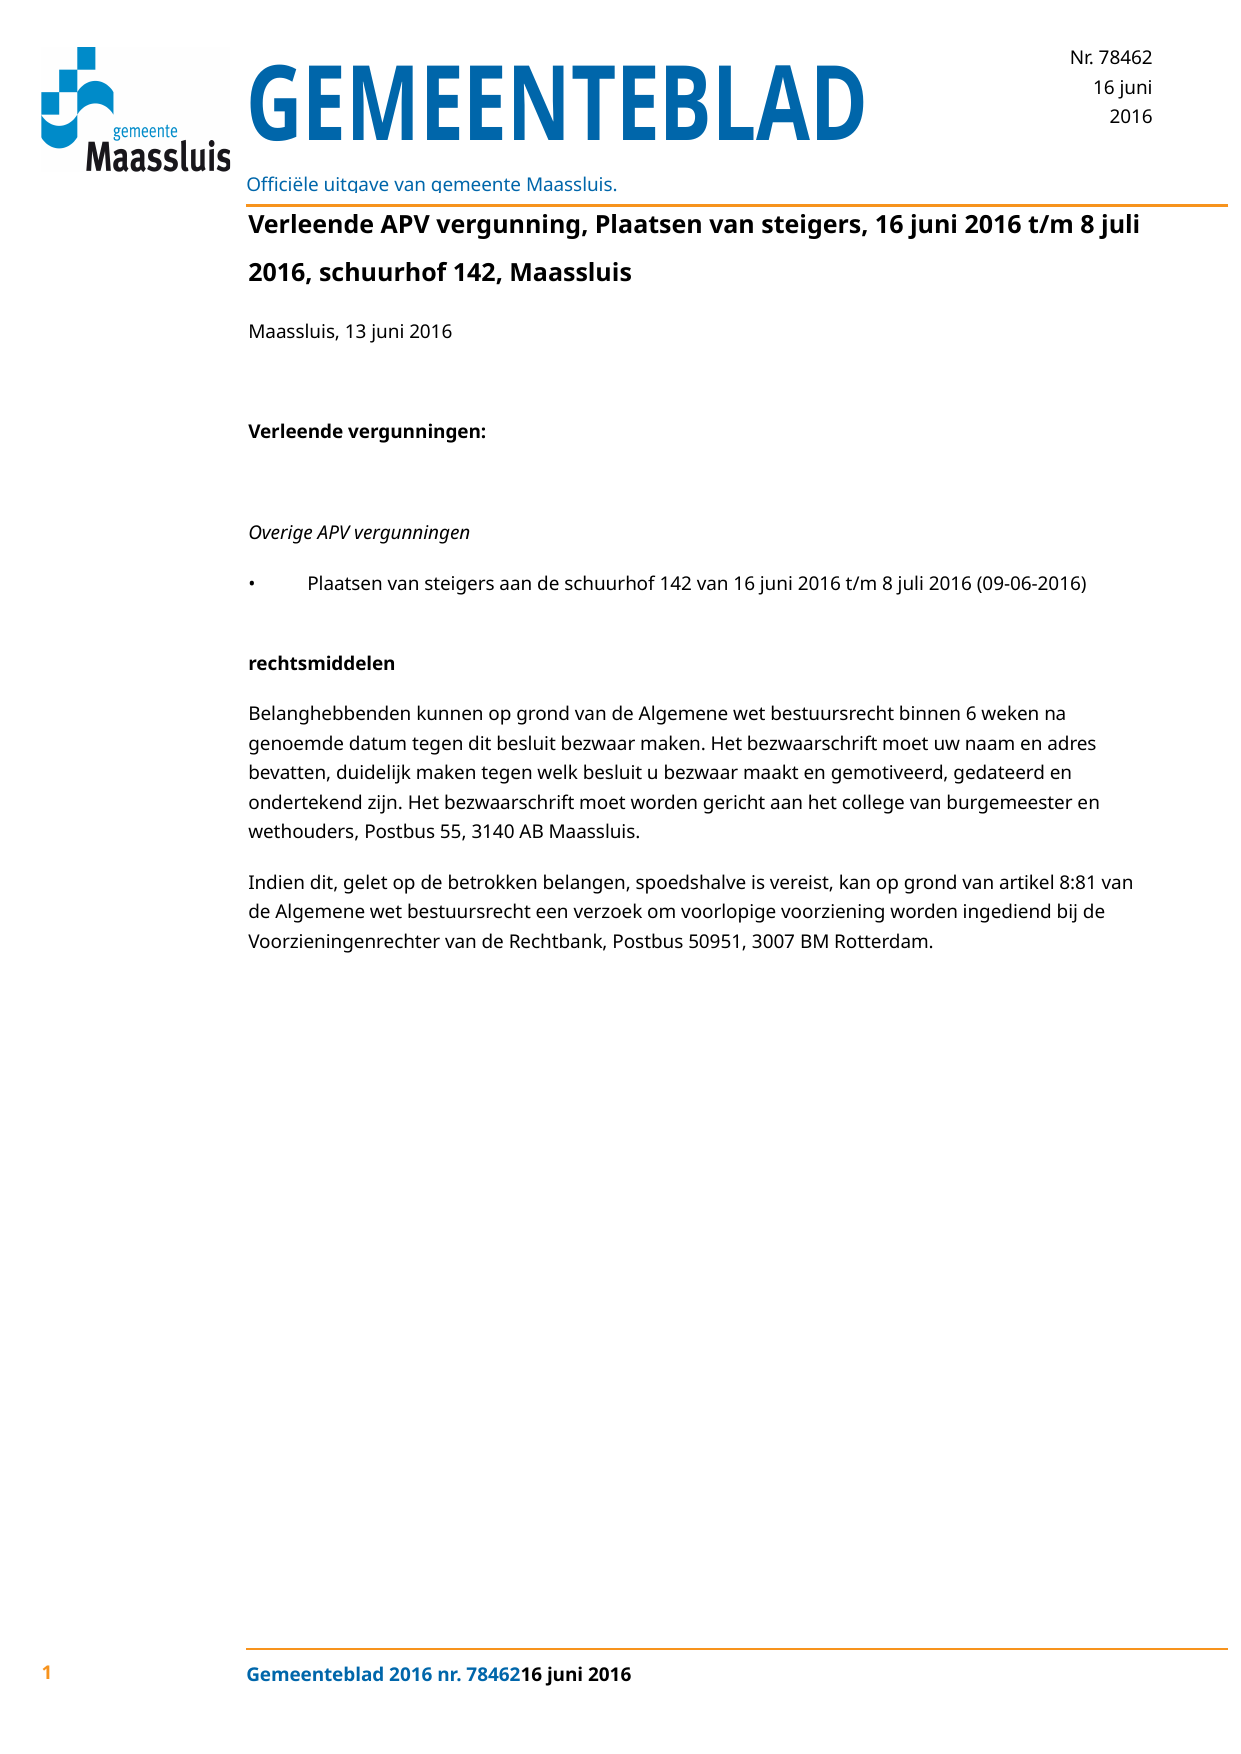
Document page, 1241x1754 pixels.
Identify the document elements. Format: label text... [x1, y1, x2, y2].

text Indien dit, gelet op de betrokken belangen, spoedshalve is vereist, kan op grond van artikel 8:81 van de Algemene wet bestuursrecht een verzoek om voorlopige voorziening worden ingediend bij de Voorzieningenrechter van de Rechtbank, Postbus 50951, 3007 BM Rotterdam. [248, 869, 1152, 954]
text rechtsmiddelen [248, 650, 1152, 676]
list Plaatsen van steigers aan de schuurhof 142 van 16 juni 2016 t/m 8 juli 2016 (09-06-2016) [248, 570, 1152, 596]
text Belanghebbenden kunnen op grond van de Algemene wet bestuursrecht binnen 6 weken na genoemde datum tegen dit besluit bezwaar maken. Het bezwaarschrift moet uw naam en adres bevatten, duidelijk maken tegen welk besluit u bezwaar maakt en gemotiveerd, gedateerd en ondertekend zijn. Het bezwaarschrift moet worden gericht aan het college van burgemeester en wethouders, Postbus 55, 3140 AB Maassluis. [248, 700, 1152, 844]
picture [41, 47, 77, 92]
text Verleende vergunningen: [248, 419, 1152, 444]
text Overige APV vergunningen [248, 519, 1152, 545]
text Verleende APV vergunning, Plaatsen van steigers, 16 juni 2016 t/m 8 juli 2016, schuurhof 142, Maassluis [248, 207, 1152, 288]
picture [41, 47, 231, 172]
text Maassluis, 13 juni 2016 [248, 318, 1152, 344]
